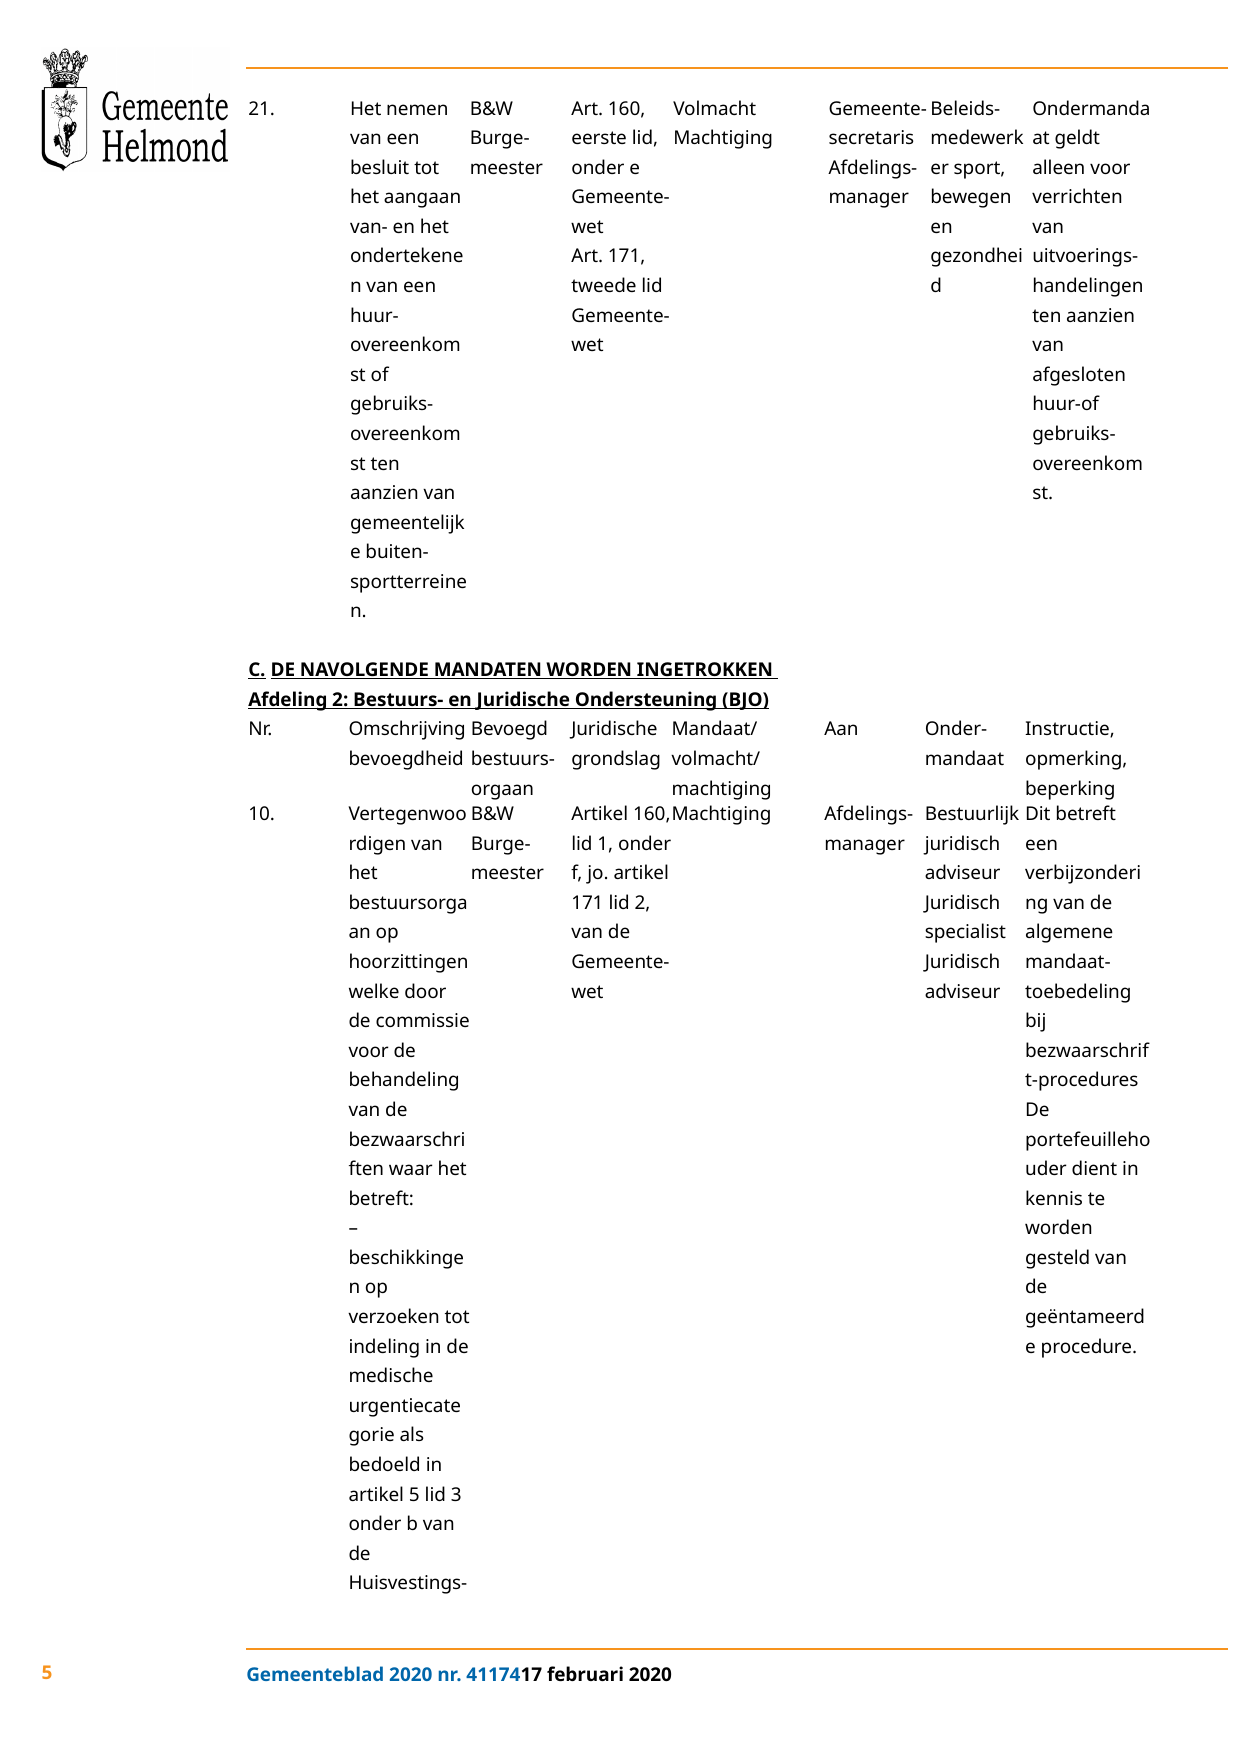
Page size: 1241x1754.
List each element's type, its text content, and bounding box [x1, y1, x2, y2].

table_header Aan [824, 716, 924, 800]
table_cell Dit betreft een verbijzondering van de algemene mandaat-toebedeling bij bezwaarschrift-procedures De portefeuillehouder dient in kennis te worden gesteld van de geëntameerde procedure. [1025, 800, 1152, 1595]
table_cell Artikel 160, lid 1, onder f, jo. artikel 171 lid 2, van de Gemeente-wet [571, 800, 671, 1595]
table_header Omschrijving bevoegdheid [348, 716, 471, 800]
table_cell Gemeente-secretaris Afdelings-manager [828, 95, 930, 623]
table_cell B&W Burge-meester [470, 95, 571, 623]
table_cell Het nemen van een besluit tot het aangaan van- en het ondertekenen van een huur-overeenkomst of gebruiks-overeenkomst ten aanzien van gemeentelijke buiten-sportterreinen. [350, 95, 469, 623]
table_header Onder-mandaat [925, 716, 1025, 800]
table_header Instructie, opmerking, beperking [1025, 716, 1152, 800]
table_cell Art. 160, eerste lid, onder e Gemeente-wet Art. 171, tweede lid Gemeente-wet [571, 95, 673, 623]
table_cell Ondermandaat geldt alleen voor verrichten van uitvoerings-handelingen ten aanzien van afgesloten huur-of gebruiks-overeenkomst. [1032, 95, 1152, 623]
table_cell B&W Burge-meester [471, 800, 571, 1595]
picture [41, 47, 231, 172]
table_cell 21. [248, 95, 350, 623]
table_cell Machtiging [671, 800, 824, 1595]
table_header Juridische grondslag [571, 716, 671, 800]
table_cell Bestuurlijk juridisch adviseur Juridisch specialist Juridisch adviseur [925, 800, 1025, 1595]
table_cell Afdelings-manager [824, 800, 924, 1595]
table_header Mandaat/ volmacht/ machtiging [671, 716, 824, 800]
table_cell 10. [248, 800, 348, 1595]
table_header Bevoegd bestuurs-orgaan [471, 716, 571, 800]
table_cell Beleids-medewerker sport, bewegen en gezondheid [930, 95, 1032, 623]
text Afdeling 2: Bestuurs- en Juridische Ondersteuning (BJO) [248, 686, 1152, 712]
text C. DE NAVOLGENDE MANDATEN WORDEN INGETROKKEN [248, 656, 1152, 682]
table_cell Vertegenwoordigen van het bestuursorgaan op hoorzittingen welke door de commissie voor de behandeling van de bezwaarschriften waar het betreft: – beschikkingen op verzoeken tot indeling in de medische urgentiecategorie als bedoeld in artikel 5 lid 3 onder b van de Huisvestings- [348, 800, 471, 1595]
table_cell Volmacht Machtiging [673, 95, 828, 623]
table_header Nr. [248, 716, 348, 800]
